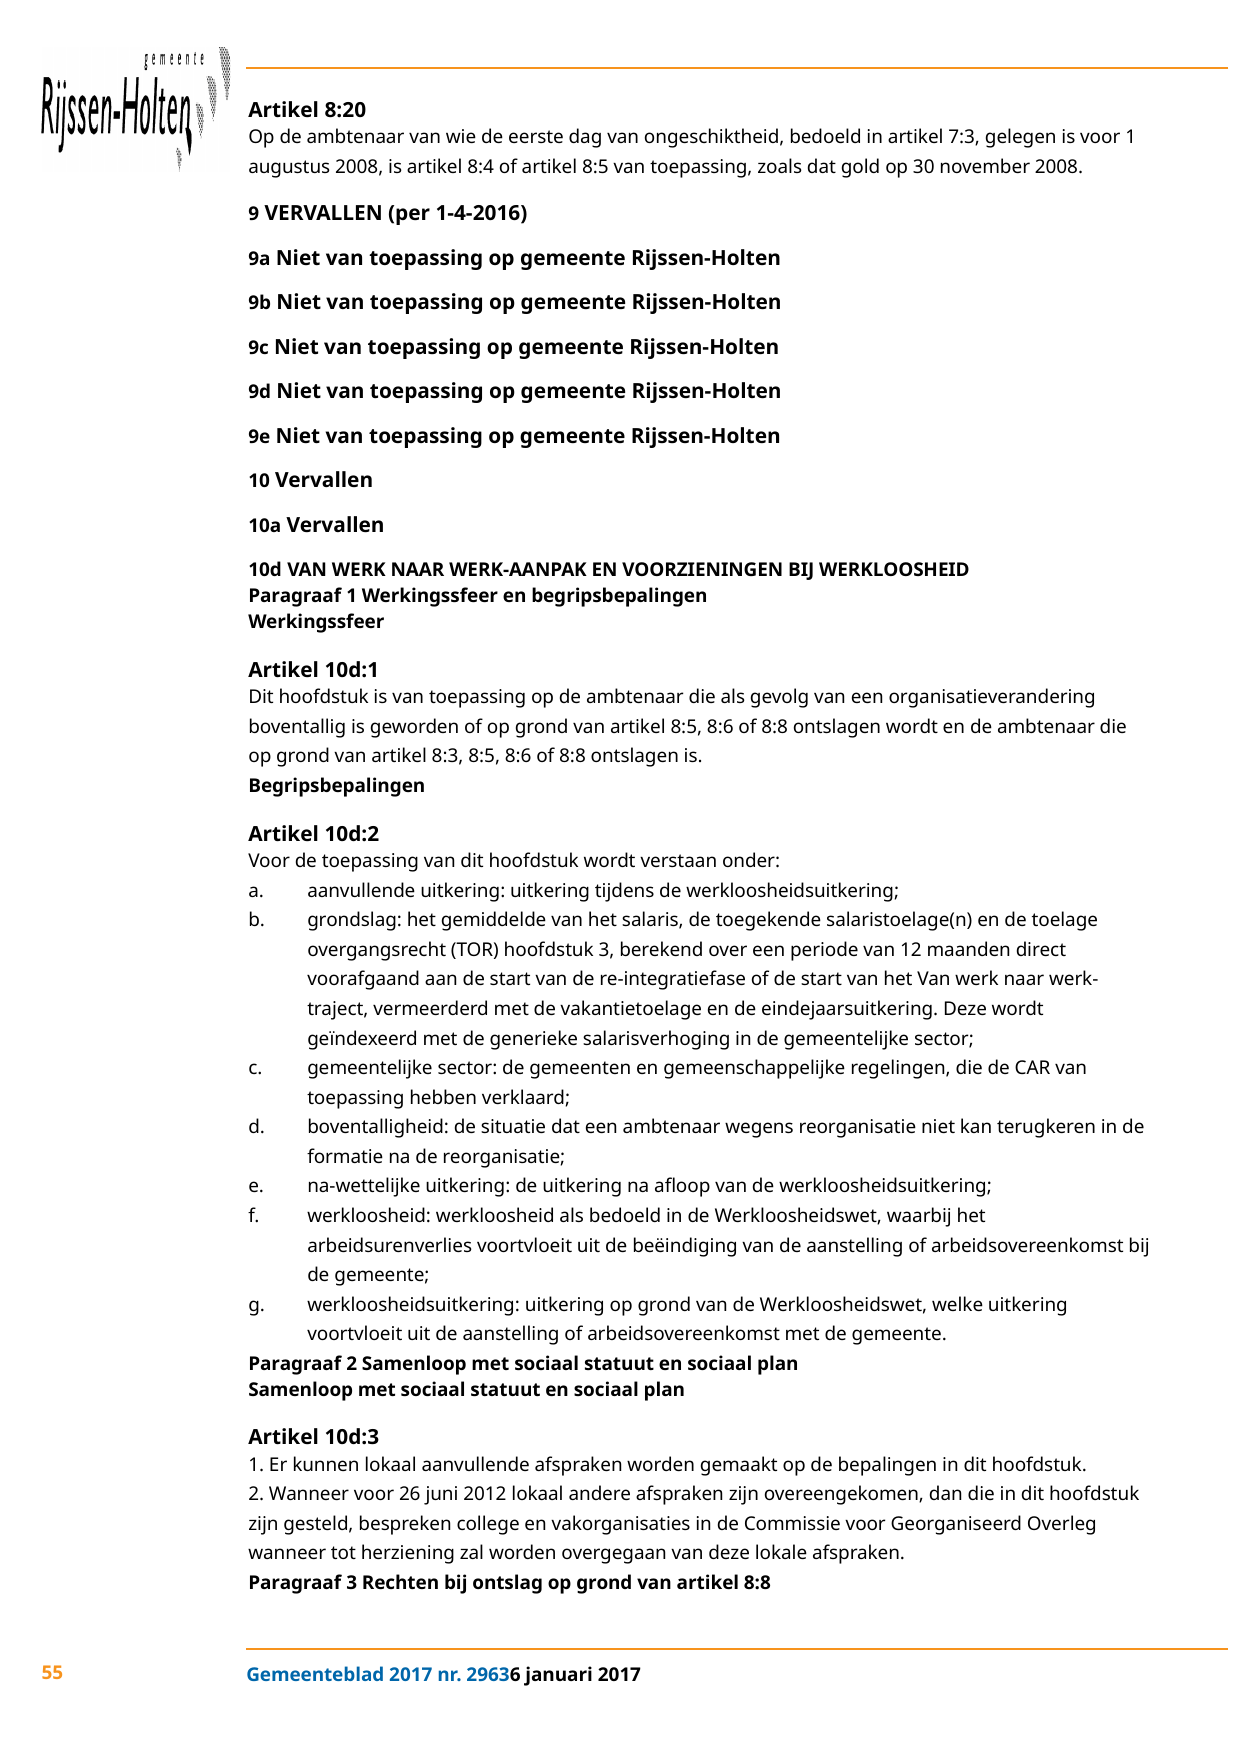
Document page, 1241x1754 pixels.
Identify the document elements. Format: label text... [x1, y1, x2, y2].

text Paragraaf 3 Rechten bij ontslag op grond van artikel 8:8 [248, 1569, 1152, 1595]
text 10 Vervallen [248, 465, 1152, 494]
text 9d Niet van toepassing op gemeente Rijssen-Holten [248, 376, 1152, 405]
text 10a Vervallen [248, 510, 1152, 538]
text Samenloop met sociaal statuut en sociaal plan [248, 1376, 1152, 1402]
text Dit hoofdstuk is van toepassing op de ambtenaar die als gevolg van een organisatieverandering boventallig is geworden of op grond van artikel 8:5, 8:6 of 8:8 ontslagen wordt en de ambtenaar die op grond van artikel 8:3, 8:5, 8:6 of 8:8 ontslagen is. [248, 683, 1152, 768]
text 9a Niet van toepassing op gemeente Rijssen-Holten [248, 243, 1152, 271]
text 9e Niet van toepassing op gemeente Rijssen-Holten [248, 421, 1152, 449]
text Paragraaf 1 Werkingssfeer en begripsbepalingen [248, 583, 1152, 608]
text Paragraaf 2 Samenloop met sociaal statuut en sociaal plan [248, 1350, 1152, 1376]
text Artikel 10d:3 [248, 1422, 1152, 1451]
list grondslag: het gemiddelde van het salaris, de toegekende salaristoelage(n) en de toelage overgangsrecht (TOR) hoofdstuk 3, berekend over een periode van 12 maanden direct voorafgaand aan de start van de re-integratiefase of de start van het Van werk naar werk-traject, vermeerderd met de vakantietoelage en de eindejaarsuitkering. Deze wordt geïndexeerd met de generieke salarisverhoging in de gemeentelijke sector; [248, 906, 1152, 1050]
text Artikel 8:20 [248, 95, 1152, 123]
text Artikel 10d:2 [248, 819, 1152, 847]
picture [41, 47, 231, 172]
text 9 VERVALLEN (per 1-4-2016) [248, 198, 1152, 227]
text 10d VAN WERK NAAR WERK-AANPAK EN VOORZIENINGEN BIJ WERKLOOSHEID [248, 554, 1152, 583]
list gemeentelijke sector: de gemeenten en gemeenschappelijke regelingen, die de CAR van toepassing hebben verklaard; [248, 1054, 1152, 1109]
list na-wettelijke uitkering: de uitkering na afloop van de werkloosheidsuitkering; [248, 1173, 1152, 1198]
text Op de ambtenaar van wie de eerste dag van ongeschiktheid, bedoeld in artikel 7:3, gelegen is voor 1 augustus 2008, is artikel 8:4 of artikel 8:5 van toepassing, zoals dat gold op 30 november 2008. [248, 123, 1152, 178]
text Begripsbepalingen [248, 772, 1152, 798]
list werkloosheidsuitkering: uitkering op grond van de Werkloosheidswet, welke uitkering voortvloeit uit de aanstelling of arbeidsovereenkomst met de gemeente. [248, 1291, 1152, 1346]
list aanvullende uitkering: uitkering tijdens de werkloosheidsuitkering; [248, 877, 1152, 902]
list werkloosheid: werkloosheid als bedoeld in de Werkloosheidswet, waarbij het arbeidsurenverlies voortvloeit uit de beëindiging van de aanstelling of arbeidsovereenkomst bij de gemeente; [248, 1202, 1152, 1287]
list boventalligheid: de situatie dat een ambtenaar wegens reorganisatie niet kan terugkeren in de formatie na de reorganisatie; [248, 1113, 1152, 1169]
text Artikel 10d:1 [248, 655, 1152, 683]
text Voor de toepassing van dit hoofdstuk wordt verstaan onder: [248, 847, 1152, 873]
text 1. Er kunnen lokaal aanvullende afspraken worden gemaakt op de bepalingen in dit hoofdstuk. [248, 1451, 1152, 1477]
text 9b Niet van toepassing op gemeente Rijssen-Holten [248, 287, 1152, 316]
text 2. Wanneer voor 26 juni 2012 lokaal andere afspraken zijn overeengekomen, dan die in dit hoofdstuk zijn gesteld, bespreken college en vakorganisaties in de Commissie voor Georganiseerd Overleg wanneer tot herziening zal worden overgegaan van deze lokale afspraken. [248, 1480, 1152, 1565]
text Werkingssfeer [248, 608, 1152, 634]
text 9c Niet van toepassing op gemeente Rijssen-Holten [248, 332, 1152, 360]
